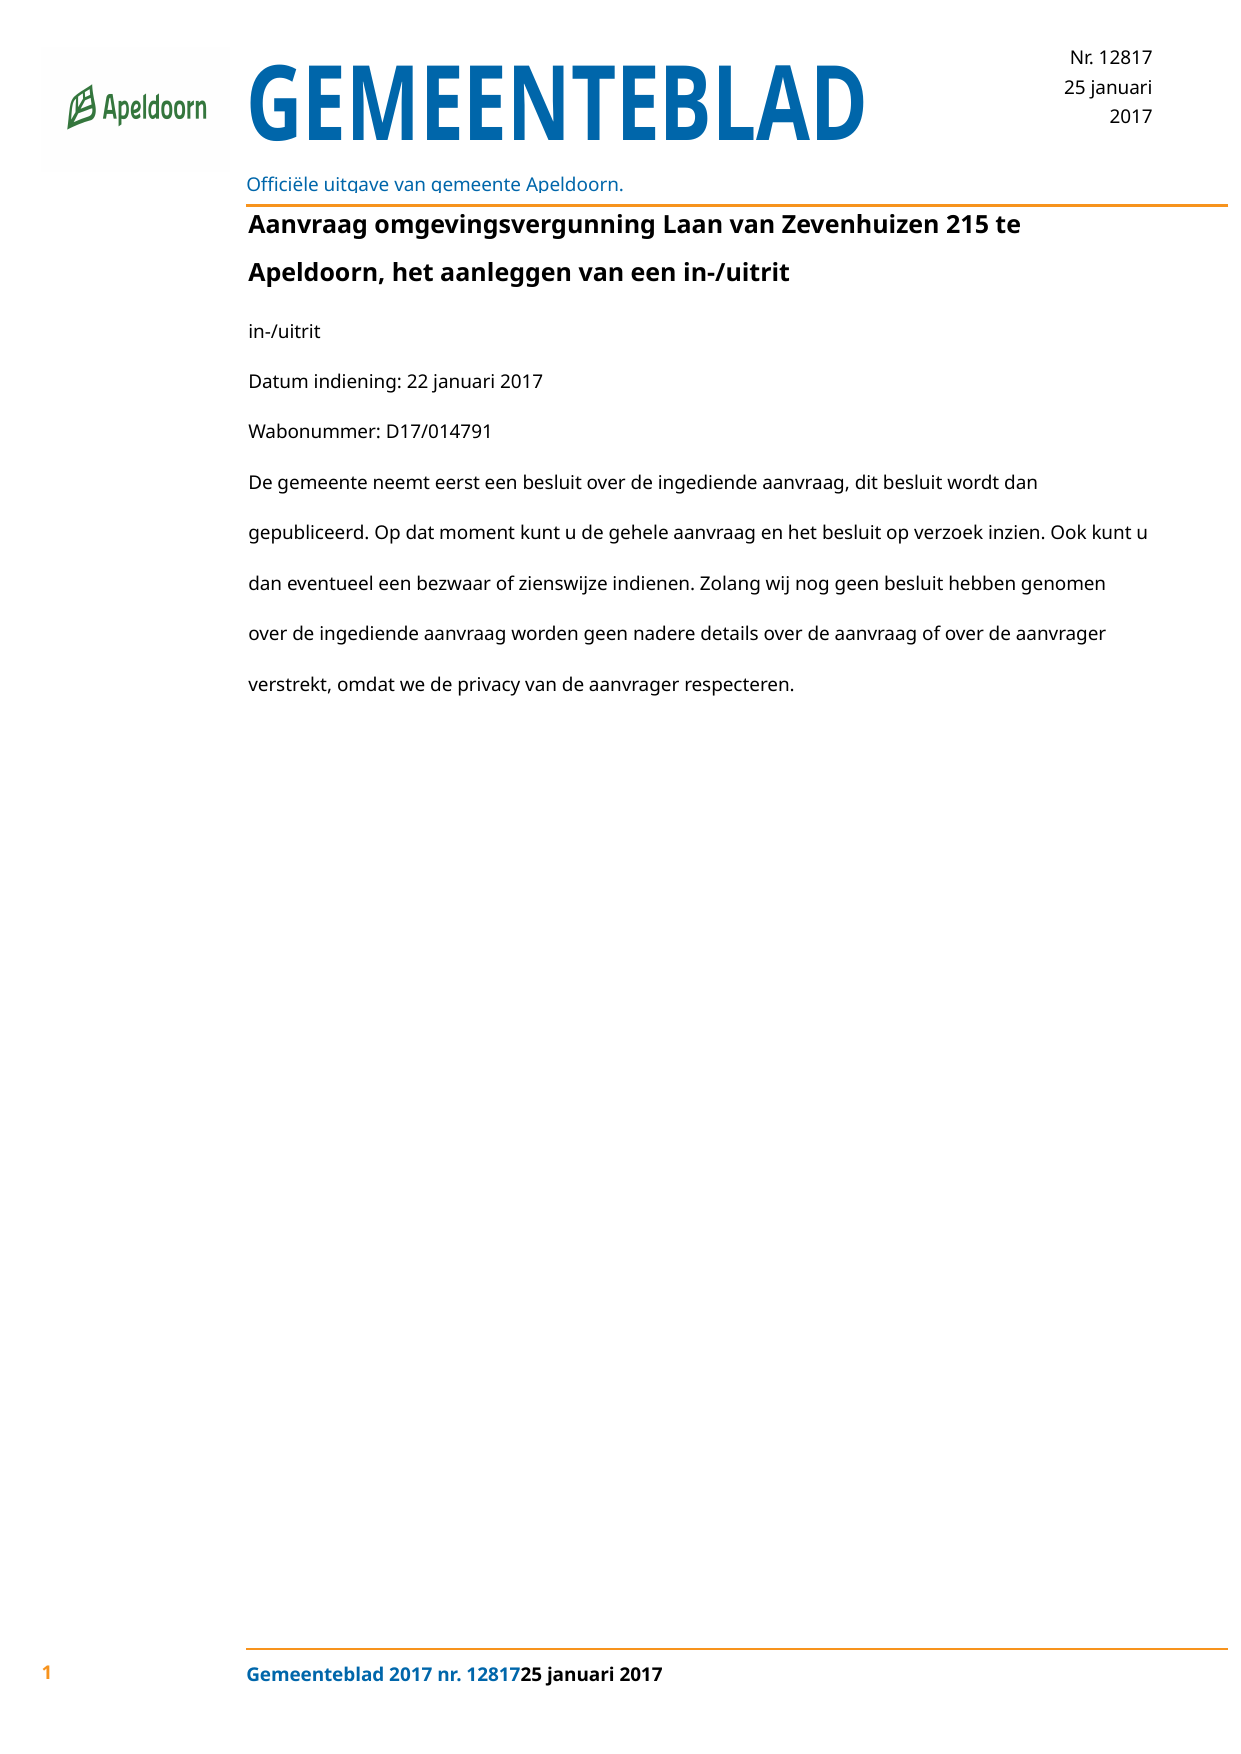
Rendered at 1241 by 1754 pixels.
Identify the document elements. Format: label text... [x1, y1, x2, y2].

text Datum indiening: 22 januari 2017 [248, 368, 1152, 394]
text gepubliceerd. Op dat moment kunt u de gehele aanvraag en het besluit op verzoek inzien. Ook kunt u [248, 519, 1152, 545]
text De gemeente neemt eerst een besluit over de ingediende aanvraag, dit besluit wordt dan [248, 469, 1152, 495]
text Wabonummer: D17/014791 [248, 419, 1152, 444]
picture [41, 47, 231, 172]
text over de ingediende aanvraag worden geen nadere details over de aanvraag of over de aanvrager [248, 620, 1152, 646]
text Aanvraag omgevingsvergunning Laan van Zevenhuizen 215 te Apeldoorn, het aanleggen van een in-/uitrit [248, 207, 1152, 288]
text dan eventueel een bezwaar of zienswijze indienen. Zolang wij nog geen besluit hebben genomen [248, 570, 1152, 596]
text verstrekt, omdat we de privacy van de aanvrager respecteren. [248, 671, 1152, 697]
text in-/uitrit [248, 318, 1152, 344]
